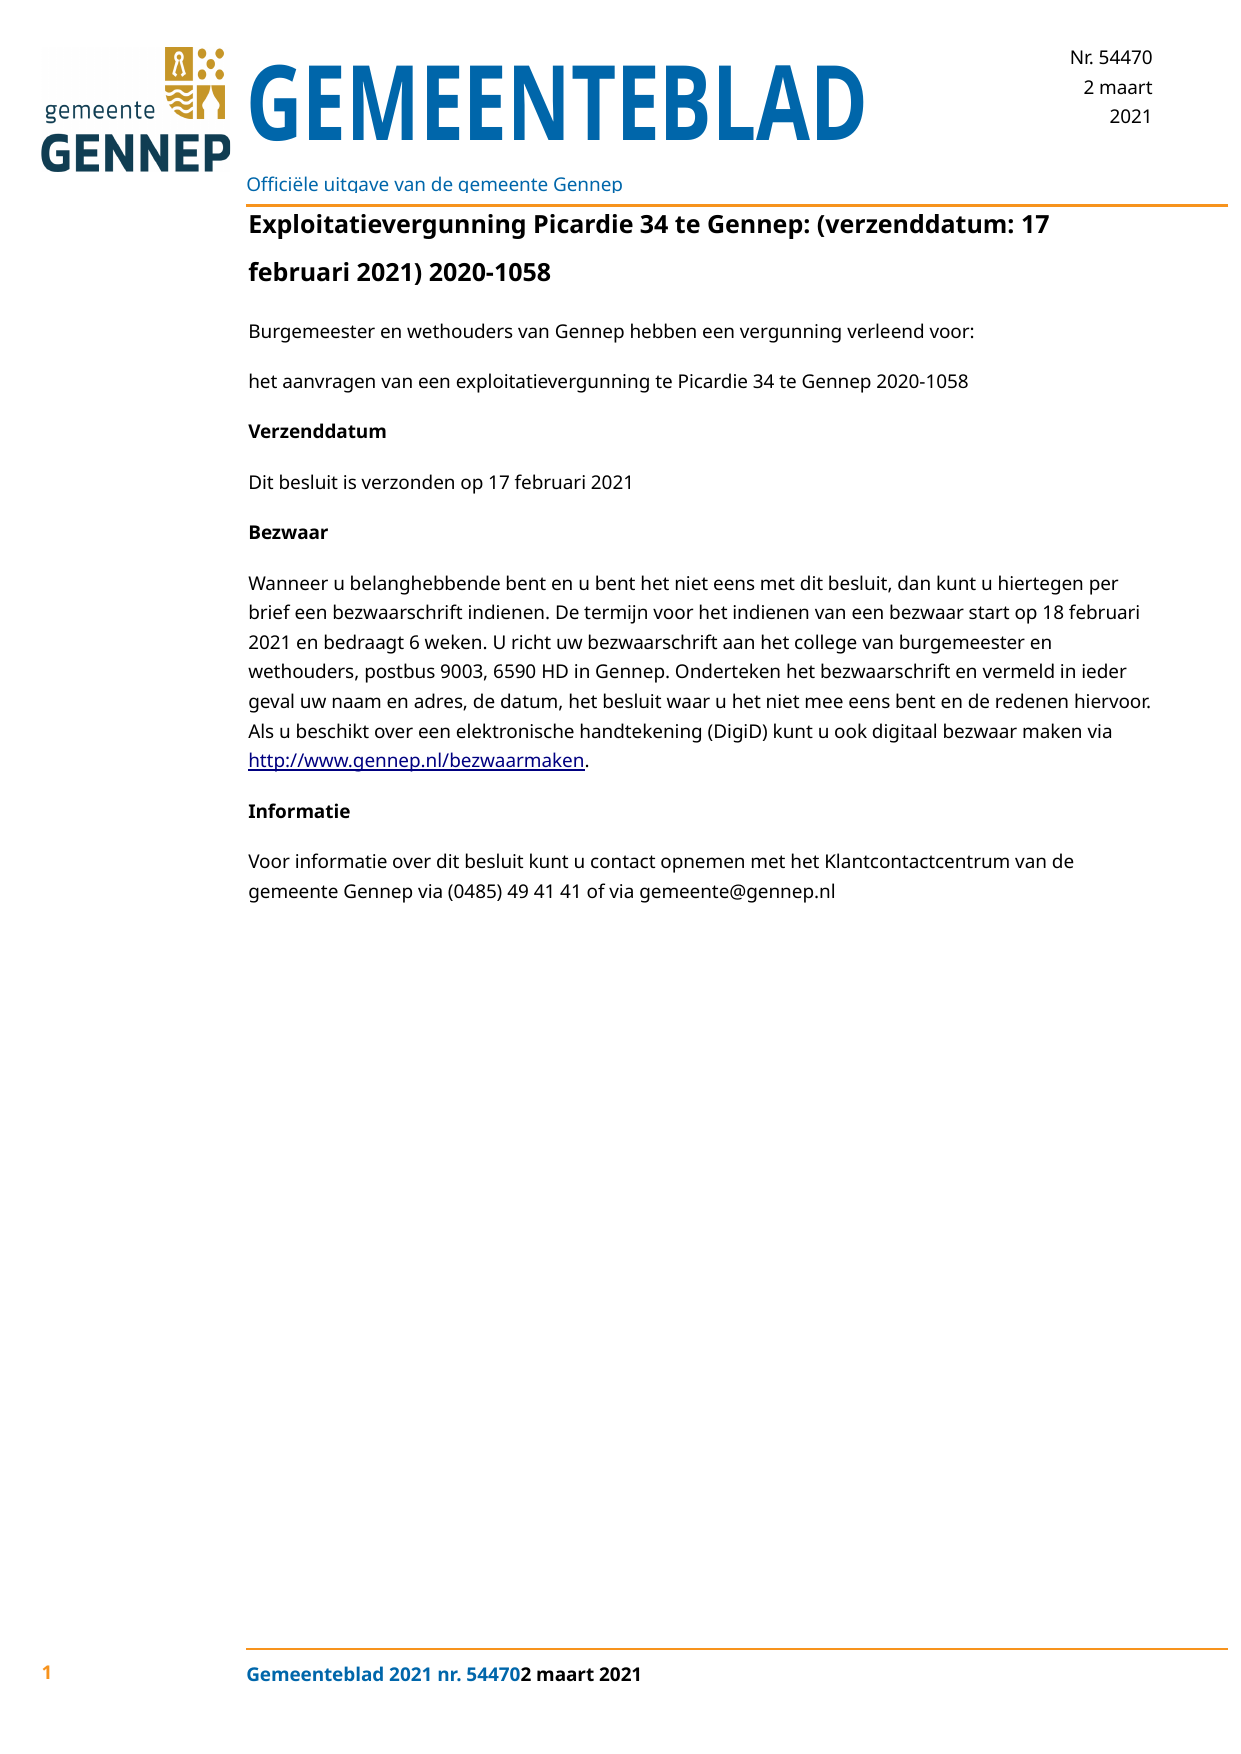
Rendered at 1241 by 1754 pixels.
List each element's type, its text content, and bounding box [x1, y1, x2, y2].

text het aanvragen van een exploitatievergunning te Picardie 34 te Gennep 2020-1058 [248, 368, 1152, 394]
text Verzenddatum [248, 419, 1152, 444]
text Burgemeester en wethouders van Gennep hebben een vergunning verleend voor: [248, 318, 1152, 344]
text Bezwaar [248, 519, 1152, 545]
text Dit besluit is verzonden op 17 februari 2021 [248, 469, 1152, 495]
text Exploitatievergunning Picardie 34 te Gennep: (verzenddatum: 17 februari 2021) 2020-1058 [248, 207, 1152, 288]
text Voor informatie over dit besluit kunt u contact opnemen met het Klantcontactcentrum van de gemeente Gennep via (0485) 49 41 41 of via gemeente@gennep.nl [248, 848, 1152, 904]
picture [41, 47, 231, 172]
text Wanneer u belanghebbende bent en u bent het niet eens met dit besluit, dan kunt u hiertegen per brief een bezwaarschrift indienen. De termijn voor het indienen van een bezwaar start op 18 februari 2021 en bedraagt 6 weken. U richt uw bezwaarschrift aan het college van burgemeester en wethouders, postbus 9003, 6590 HD in Gennep. Onderteken het bezwaarschrift en vermeld in ieder geval uw naam en adres, de datum, het besluit waar u het niet mee eens bent en de redenen hiervoor. Als u beschikt over een elektronische handtekening (DigiD) kunt u ook digitaal bezwaar maken via http://www.gennep.nl/bezwaarmaken. [248, 570, 1152, 773]
text Informatie [248, 798, 1152, 824]
